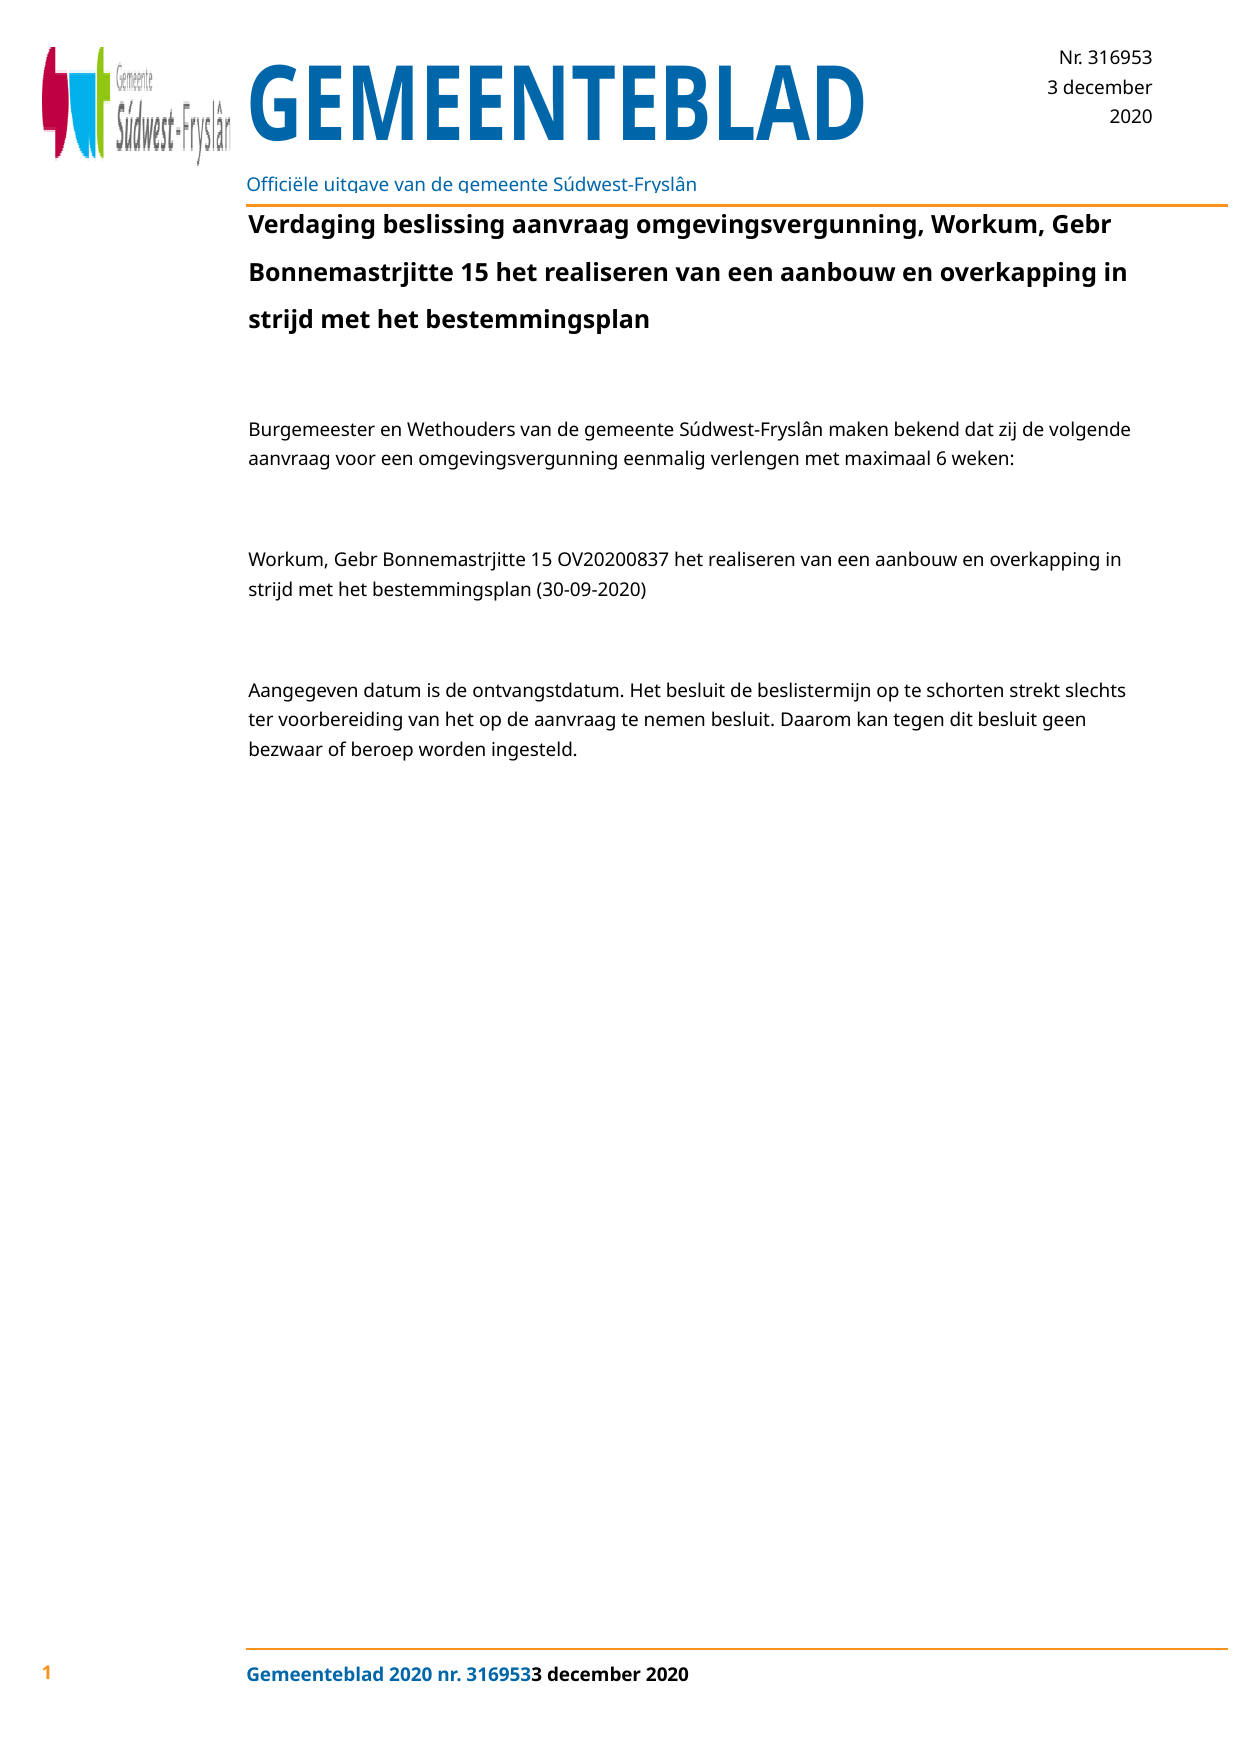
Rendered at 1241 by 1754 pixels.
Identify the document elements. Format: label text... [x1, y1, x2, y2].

picture [41, 47, 231, 172]
text Workum, Gebr Bonnemastrjitte 15 OV20200837 het realiseren van een aanbouw en overkapping in strijd met het bestemmingsplan (30-09-2020) [248, 546, 1152, 602]
text Burgemeester en Wethouders van de gemeente Súdwest-Fryslân maken bekend dat zij de volgende aanvraag voor een omgevingsvergunning eenmalig verlengen met maximaal 6 weken: [248, 416, 1152, 471]
text Aangegeven datum is de ontvangstdatum. Het besluit de beslistermijn op te schorten strekt slechts ter voorbereiding van het op de aanvraag te nemen besluit. Daarom kan tegen dit besluit geen bezwaar of beroep worden ingesteld. [248, 677, 1152, 762]
text Verdaging beslissing aanvraag omgevingsvergunning, Workum, Gebr Bonnemastrjitte 15 het realiseren van een aanbouw en overkapping in strijd met het bestemmingsplan [248, 207, 1152, 336]
